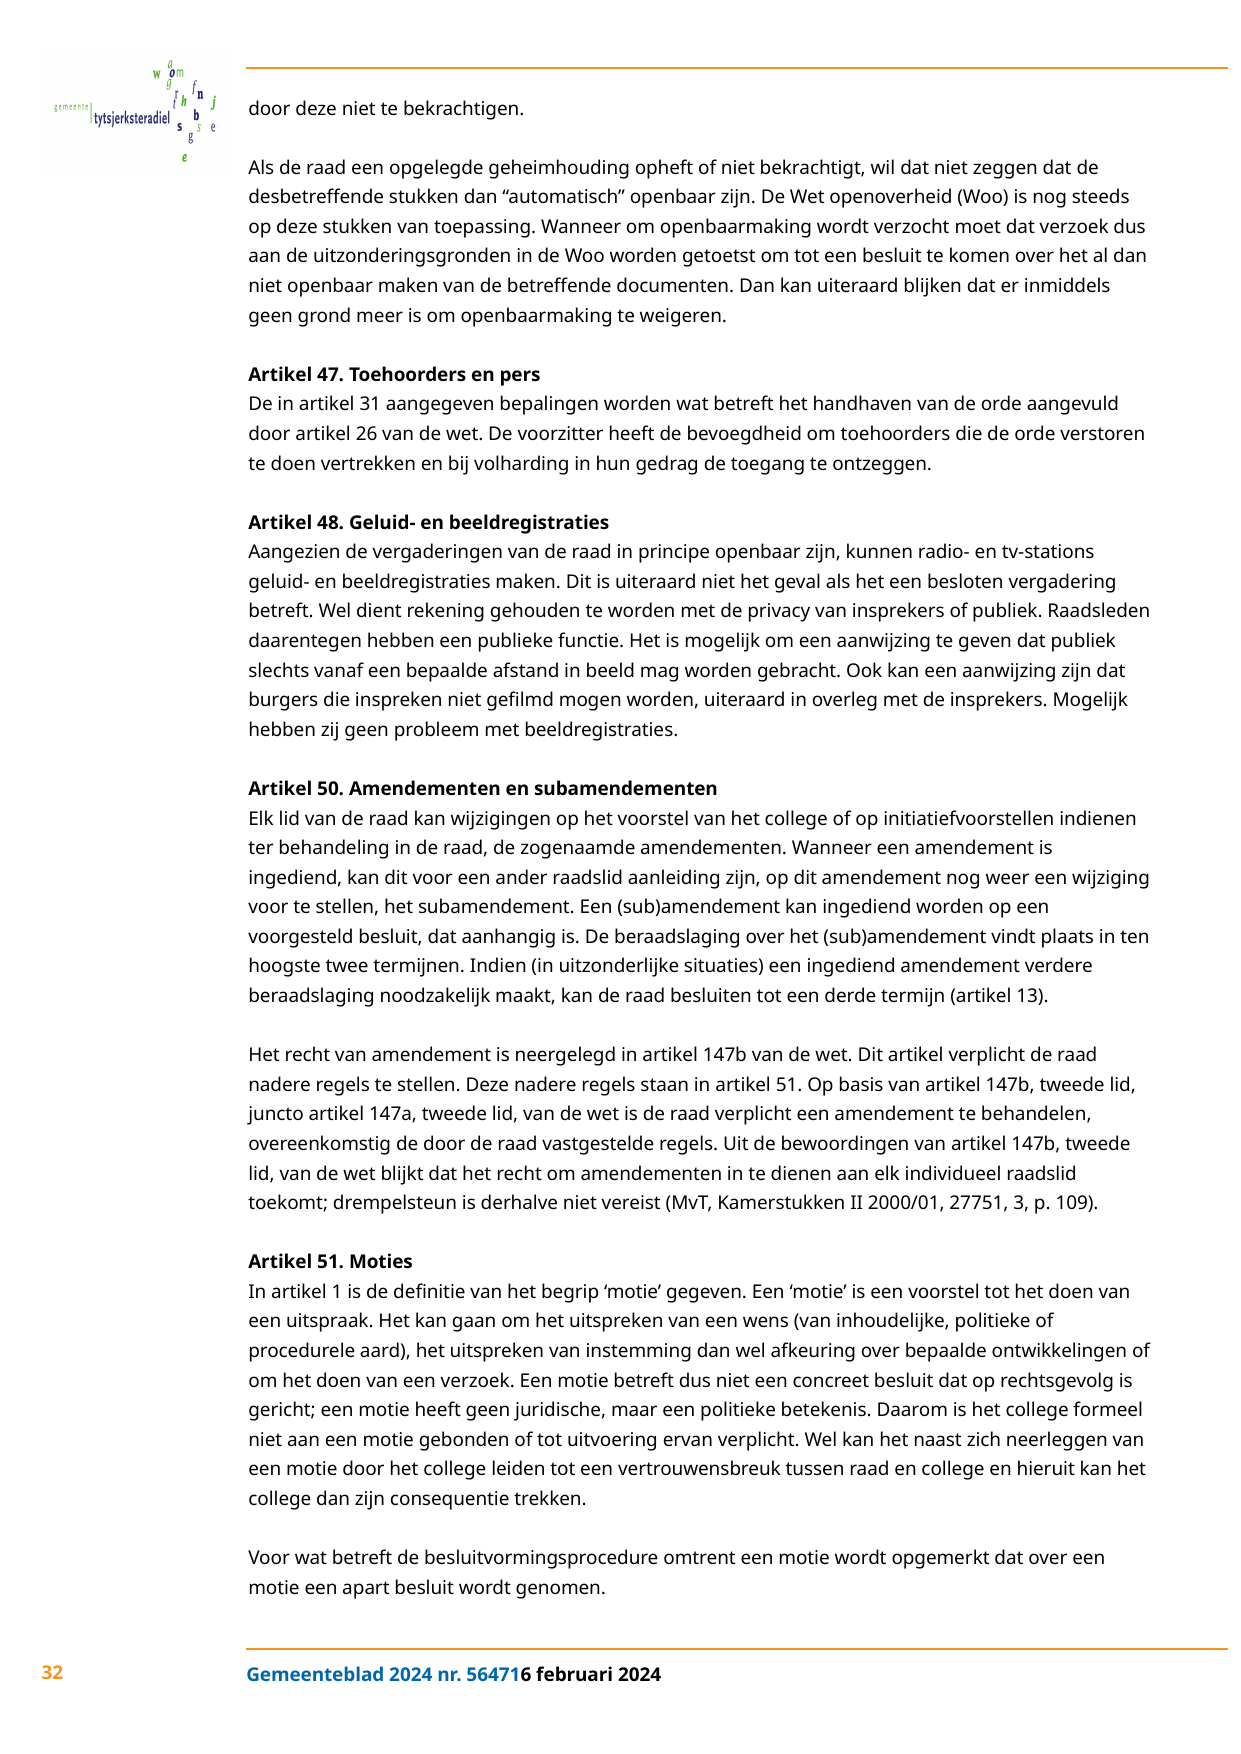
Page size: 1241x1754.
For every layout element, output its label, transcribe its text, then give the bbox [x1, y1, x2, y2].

text Elk lid van de raad kan wijzigingen op het voorstel van het college of op initiatiefvoorstellen indienen ter behandeling in de raad, de zogenaamde amendementen. Wanneer een amendement is ingediend, kan dit voor een ander raadslid aanleiding zijn, op dit amendement nog weer een wijziging voor te stellen, het subamendement. Een (sub)amendement kan ingediend worden op een voorgesteld besluit, dat aanhangig is. De beraadslaging over het (sub)amendement vindt plaats in ten hoogste twee termijnen. Indien (in uitzonderlijke situaties) een ingediend amendement verdere beraadslaging noodzakelijk maakt, kan de raad besluiten tot een derde termijn (artikel 13). [248, 805, 1152, 1008]
text Voor wat betreft de besluitvormingsprocedure omtrent een motie wordt opgemerkt dat over een motie een apart besluit wordt genomen. [248, 1544, 1152, 1600]
text Artikel 47. Toehoorders en pers [248, 361, 1152, 387]
text Aangezien de vergaderingen van de raad in principe openbaar zijn, kunnen radio- en tv-stations geluid- en beeldregistraties maken. Dit is uiteraard niet het geval als het een besloten vergadering betreft. Wel dient rekening gehouden te worden met de privacy van insprekers of publiek. Raadsleden daarentegen hebben een publieke functie. Het is mogelijk om een aanwijzing te geven dat publiek slechts vanaf een bepaalde afstand in beeld mag worden gebracht. Ook kan een aanwijzing zijn dat burgers die inspreken niet gefilmd mogen worden, uiteraard in overleg met de insprekers. Mogelijk hebben zij geen probleem met beeldregistraties. [248, 538, 1152, 742]
text De in artikel 31 aangegeven bepalingen worden wat betreft het handhaven van de orde aangevuld door artikel 26 van de wet. De voorzitter heeft de bevoegdheid om toehoorders die de orde verstoren te doen vertrekken en bij volharding in hun gedrag de toegang te ontzeggen. [248, 391, 1152, 476]
text Als de raad een opgelegde geheimhouding opheft of niet bekrachtigt, wil dat niet zeggen dat de desbetreffende stukken dan “automatisch” openbaar zijn. De Wet openoverheid (Woo) is nog steeds op deze stukken van toepassing. Wanneer om openbaarmaking wordt verzocht moet dat verzoek dus aan de uitzonderingsgronden in de Woo worden getoetst om tot een besluit te komen over het al dan niet openbaar maken van de betreffende documenten. Dan kan uiteraard blijken dat er inmiddels geen grond meer is om openbaarmaking te weigeren. [248, 154, 1152, 328]
picture [41, 47, 231, 172]
text door deze niet te bekrachtigen. [248, 95, 1152, 121]
text Het recht van amendement is neergelegd in artikel 147b van de wet. Dit artikel verplicht de raad nadere regels te stellen. Deze nadere regels staan in artikel 51. Op basis van artikel 147b, tweede lid, juncto artikel 147a, tweede lid, van de wet is de raad verplicht een amendement te behandelen, overeenkomstig de door de raad vastgestelde regels. Uit de bewoordingen van artikel 147b, tweede lid, van de wet blijkt dat het recht om amendementen in te dienen aan elk individueel raadslid toekomt; drempelsteun is derhalve niet vereist (MvT, Kamerstukken II 2000/01, 27751, 3, p. 109). [248, 1041, 1152, 1215]
text In artikel 1 is de definitie van het begrip ‘motie’ gegeven. Een ‘motie’ is een voorstel tot het doen van een uitspraak. Het kan gaan om het uitspreken van een wens (van inhoudelijke, politieke of procedurele aard), het uitspreken van instemming dan wel afkeuring over bepaalde ontwikkelingen of om het doen van een verzoek. Een motie betreft dus niet een concreet besluit dat op rechtsgevolg is gericht; een motie heeft geen juridische, maar een politieke betekenis. Daarom is het college formeel niet aan een motie gebonden of tot uitvoering ervan verplicht. Wel kan het naast zich neerleggen van een motie door het college leiden tot een vertrouwensbreuk tussen raad en college en hieruit kan het college dan zijn consequentie trekken. [248, 1278, 1152, 1511]
text Artikel 48. Geluid- en beeldregistraties [248, 509, 1152, 535]
text Artikel 51. Moties [248, 1248, 1152, 1274]
text Artikel 50. Amendementen en subamendementen [248, 775, 1152, 801]
